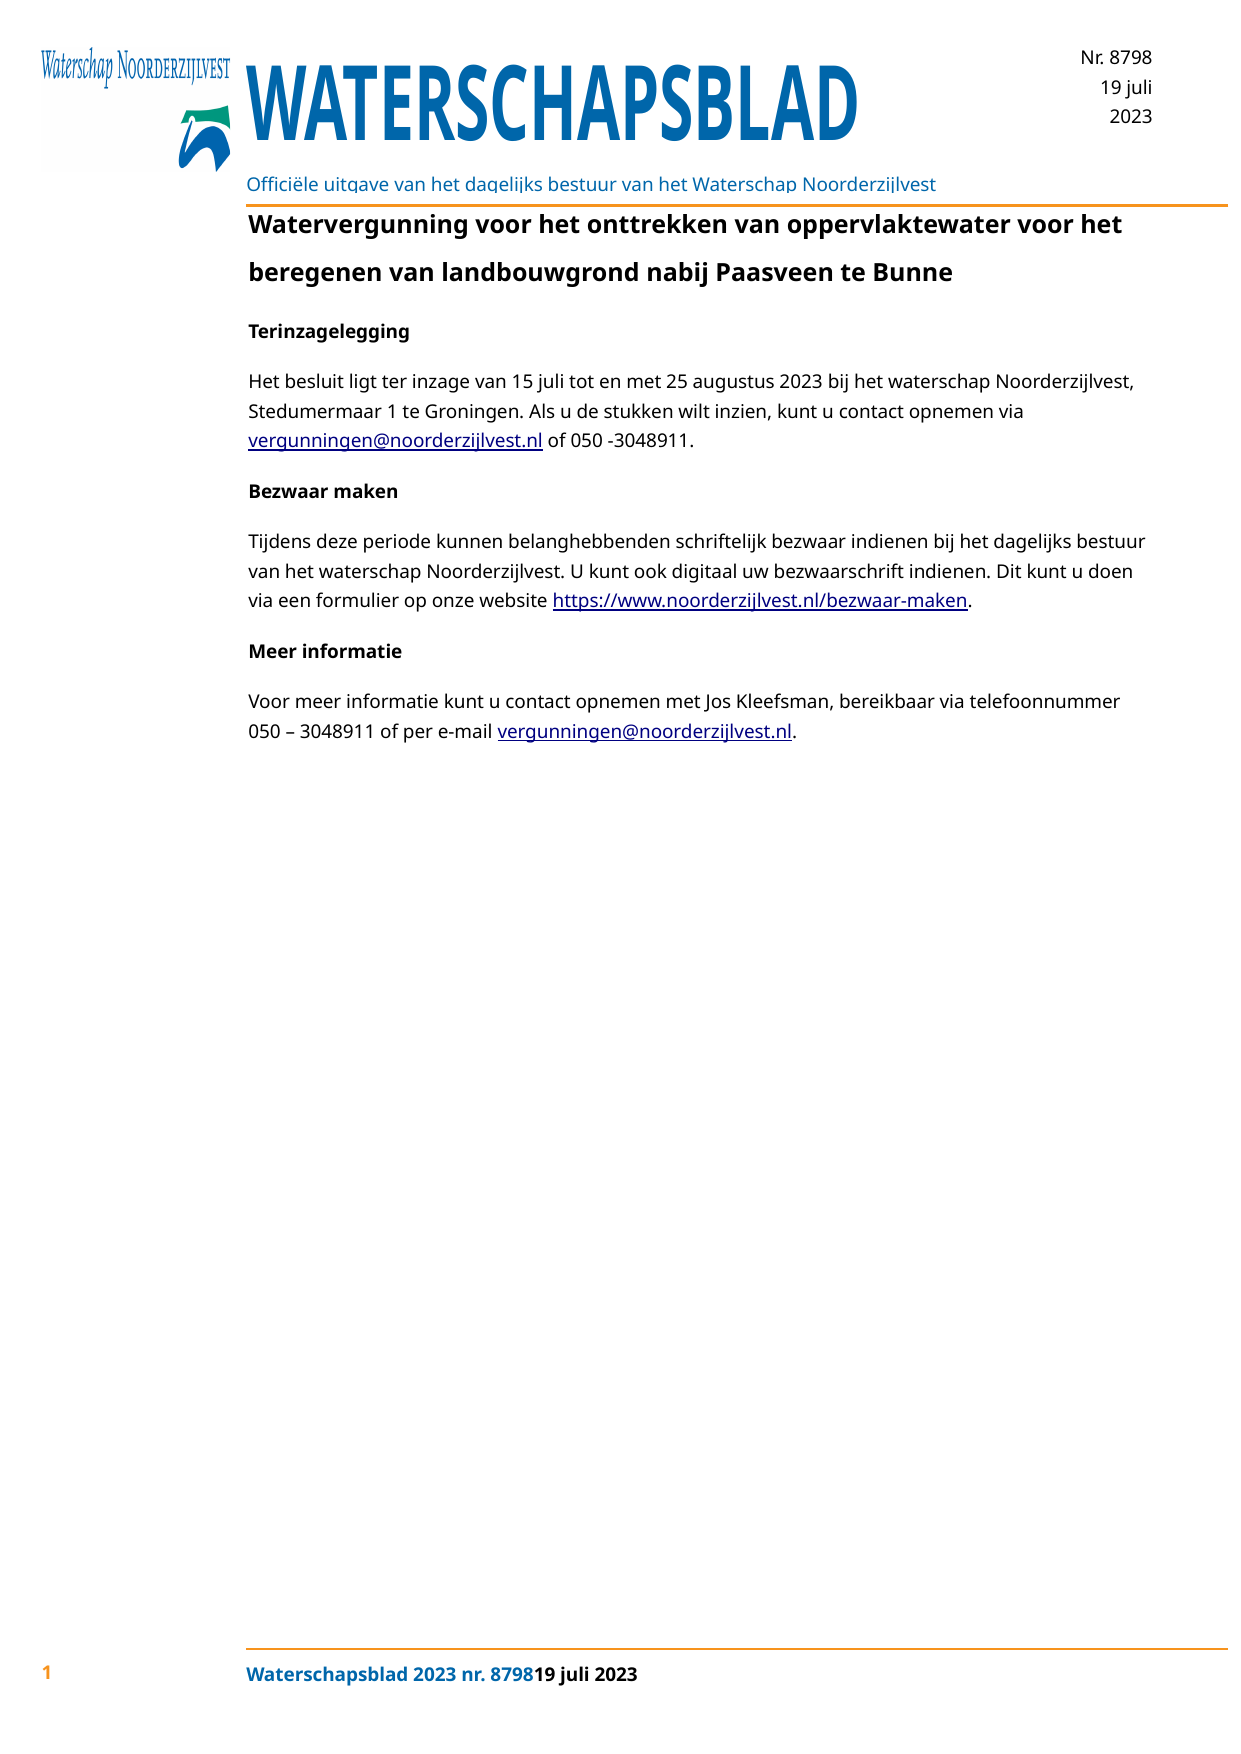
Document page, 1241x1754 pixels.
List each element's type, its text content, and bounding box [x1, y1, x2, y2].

text Meer informatie [248, 638, 1152, 664]
text Het besluit ligt ter inzage van 15 juli tot en met 25 augustus 2023 bij het waterschap Noorderzijlvest, Stedumermaar 1 te Groningen. Als u de stukken wilt inzien, kunt u contact opnemen via vergunningen@noorderzijlvest.nl of 050 -3048911. [248, 368, 1152, 453]
picture [41, 47, 231, 172]
text Watervergunning voor het onttrekken van oppervlaktewater voor het beregenen van landbouwgrond nabij Paasveen te Bunne [248, 207, 1152, 288]
text Bezwaar maken [248, 478, 1152, 504]
text Voor meer informatie kunt u contact opnemen met Jos Kleefsman, bereikbaar via telefoonnummer 050 – 3048911 of per e-mail vergunningen@noorderzijlvest.nl. [248, 688, 1152, 744]
text Tijdens deze periode kunnen belanghebbenden schriftelijk bezwaar indienen bij het dagelijks bestuur van het waterschap Noorderzijlvest. U kunt ook digitaal uw bezwaarschrift indienen. Dit kunt u doen via een formulier op onze website https://www.noorderzijlvest.nl/bezwaar-maken. [248, 528, 1152, 613]
text Terinzagelegging [248, 318, 1152, 344]
